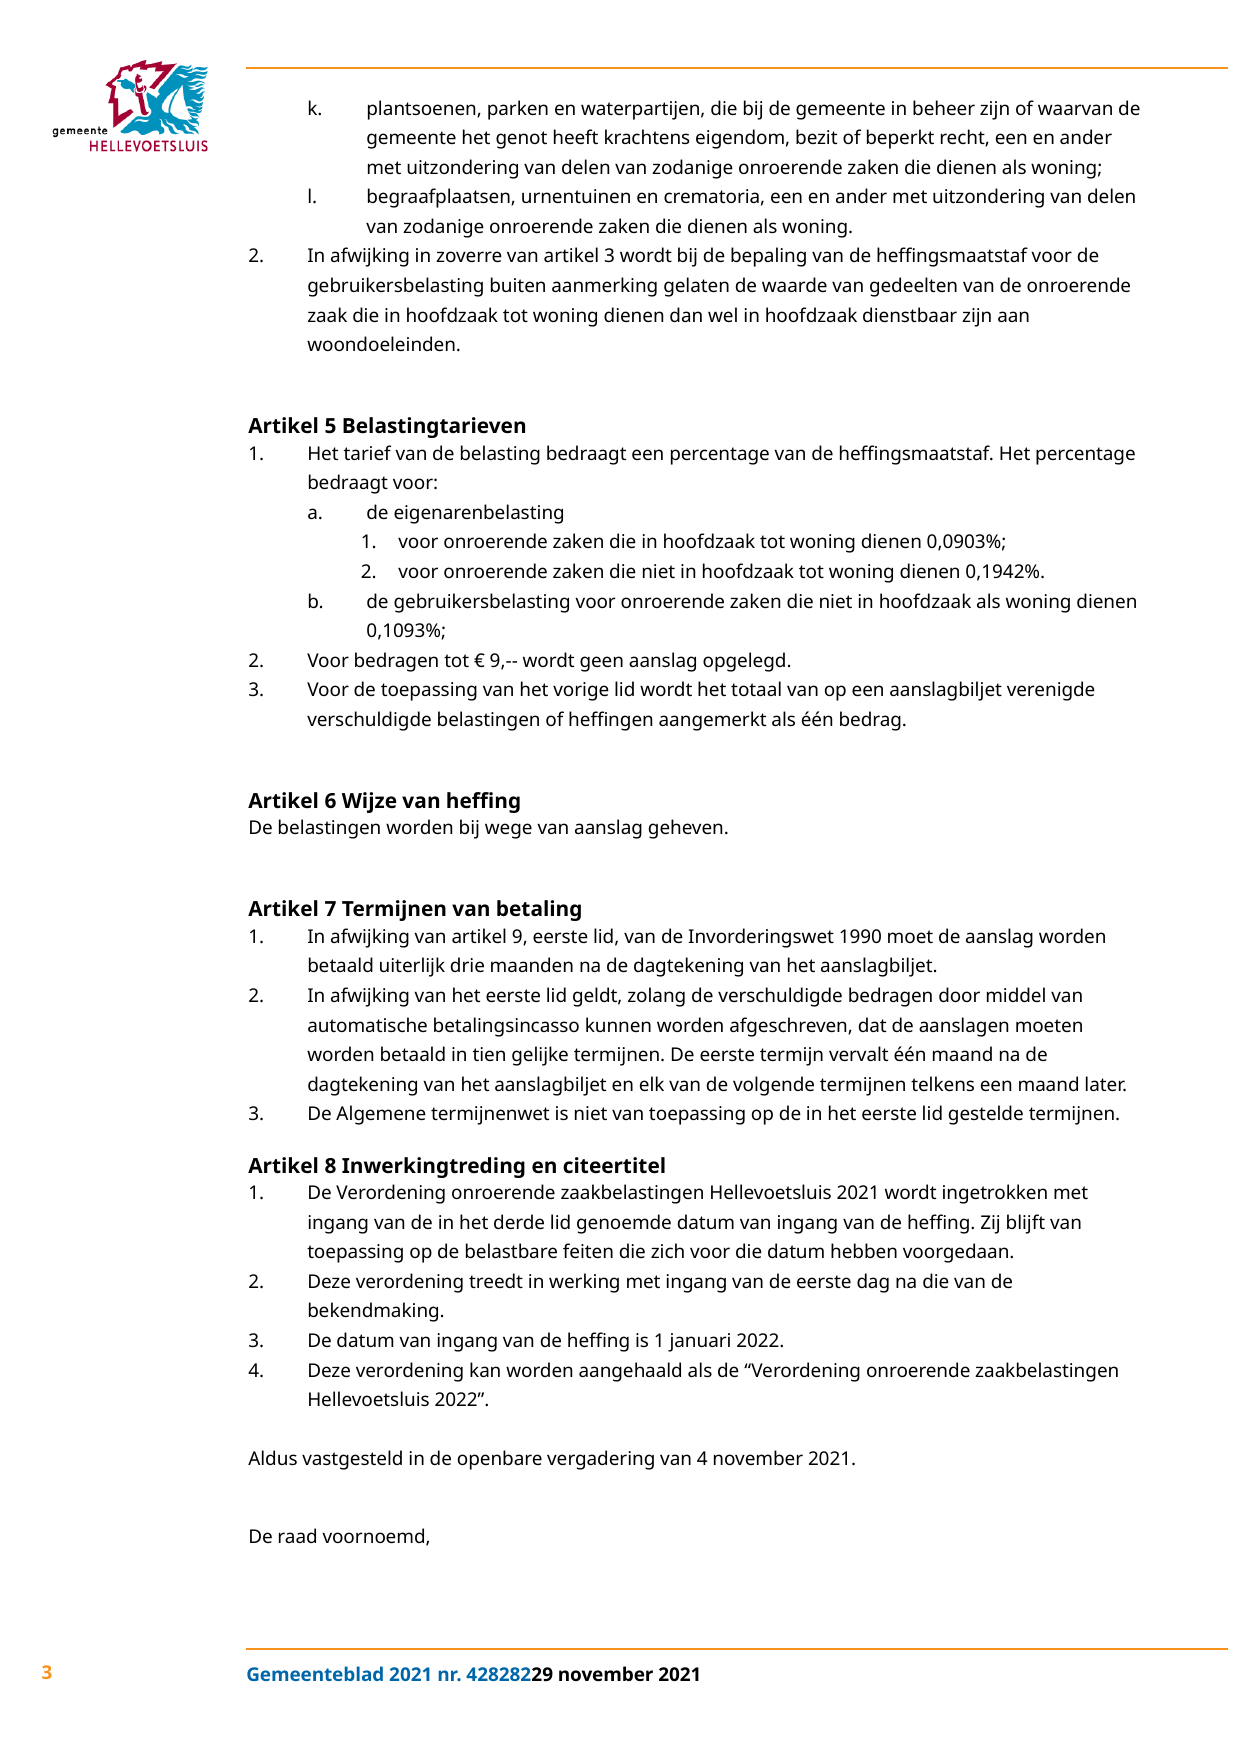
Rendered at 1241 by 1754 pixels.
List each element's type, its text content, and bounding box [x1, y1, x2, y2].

list In afwijking van het eerste lid geldt, zolang de verschuldigde bedragen door middel van automatische betalingsincasso kunnen worden afgeschreven, dat de aanslagen moeten worden betaald in tien gelijke termijnen. De eerste termijn vervalt één maand na de dagtekening van het aanslagbiljet en elk van de volgende termijnen telkens een maand later. [248, 982, 1152, 1097]
text Artikel 7 Termijnen van betaling [248, 894, 1152, 923]
list voor onroerende zaken die niet in hoofdzaak tot woning dienen 0,1942%. [361, 558, 1152, 584]
text De raad voornoemd, [248, 1523, 1152, 1548]
list Deze verordening kan worden aangehaald als de “Verordening onroerende zaakbelastingen Hellevoetsluis 2022”. [248, 1357, 1152, 1412]
list begraafplaatsen, urnentuinen en crematoria, een en ander met uitzondering van delen van zodanige onroerende zaken die dienen als woning. [307, 183, 1152, 239]
picture [41, 47, 231, 172]
list Het tarief van de belasting bedraagt een percentage van de heffingsmaatstaf. Het percentage bedraagt voor: [248, 440, 1152, 495]
list Voor bedragen tot € 9,-- wordt geen aanslag opgelegd. [248, 647, 1152, 673]
list Voor de toepassing van het vorige lid wordt het totaal van op een aanslagbiljet verenigde verschuldigde belastingen of heffingen aangemerkt als één bedrag. [248, 677, 1152, 732]
list In afwijking in zoverre van artikel 3 wordt bij de bepaling van de heffingsmaatstaf voor de gebruikersbelasting buiten aanmerking gelaten de waarde van gedeelten van de onroerende zaak die in hoofdzaak tot woning dienen dan wel in hoofdzaak dienstbaar zijn aan woondoeleinden. [248, 243, 1152, 357]
text De belastingen worden bij wege van aanslag geheven. [248, 814, 1152, 840]
text Artikel 6 Wijze van heffing [248, 786, 1152, 814]
text Artikel 5 Belastingtarieven [248, 411, 1152, 440]
text Artikel 8 Inwerkingtreding en citeertitel [248, 1151, 1152, 1179]
list De datum van ingang van de heffing is 1 januari 2022. [248, 1327, 1152, 1353]
list de eigenarenbelasting [307, 499, 1152, 525]
list In afwijking van artikel 9, eerste lid, van de Invorderingswet 1990 moet de aanslag worden betaald uiterlijk drie maanden na de dagtekening van het aanslagbiljet. [248, 923, 1152, 978]
text Aldus vastgesteld in de openbare vergadering van 4 november 2021. [248, 1446, 1152, 1471]
list de gebruikersbelasting voor onroerende zaken die niet in hoofdzaak als woning dienen 0,1093%; [307, 588, 1152, 643]
list Deze verordening treedt in werking met ingang van de eerste dag na die van de bekendmaking. [248, 1268, 1152, 1323]
list De Verordening onroerende zaakbelastingen Hellevoetsluis 2021 wordt ingetrokken met ingang van de in het derde lid genoemde datum van ingang van de heffing. Zij blijft van toepassing op de belastbare feiten die zich voor die datum hebben voorgedaan. [248, 1179, 1152, 1264]
list De Algemene termijnenwet is niet van toepassing op de in het eerste lid gestelde termijnen. [248, 1101, 1152, 1126]
list plantsoenen, parken en waterpartijen, die bij de gemeente in beheer zijn of waarvan de gemeente het genot heeft krachtens eigendom, bezit of beperkt recht, een en ander met uitzondering van delen van zodanige onroerende zaken die dienen als woning; [307, 95, 1152, 180]
list voor onroerende zaken die in hoofdzaak tot woning dienen 0,0903%; [361, 529, 1152, 554]
